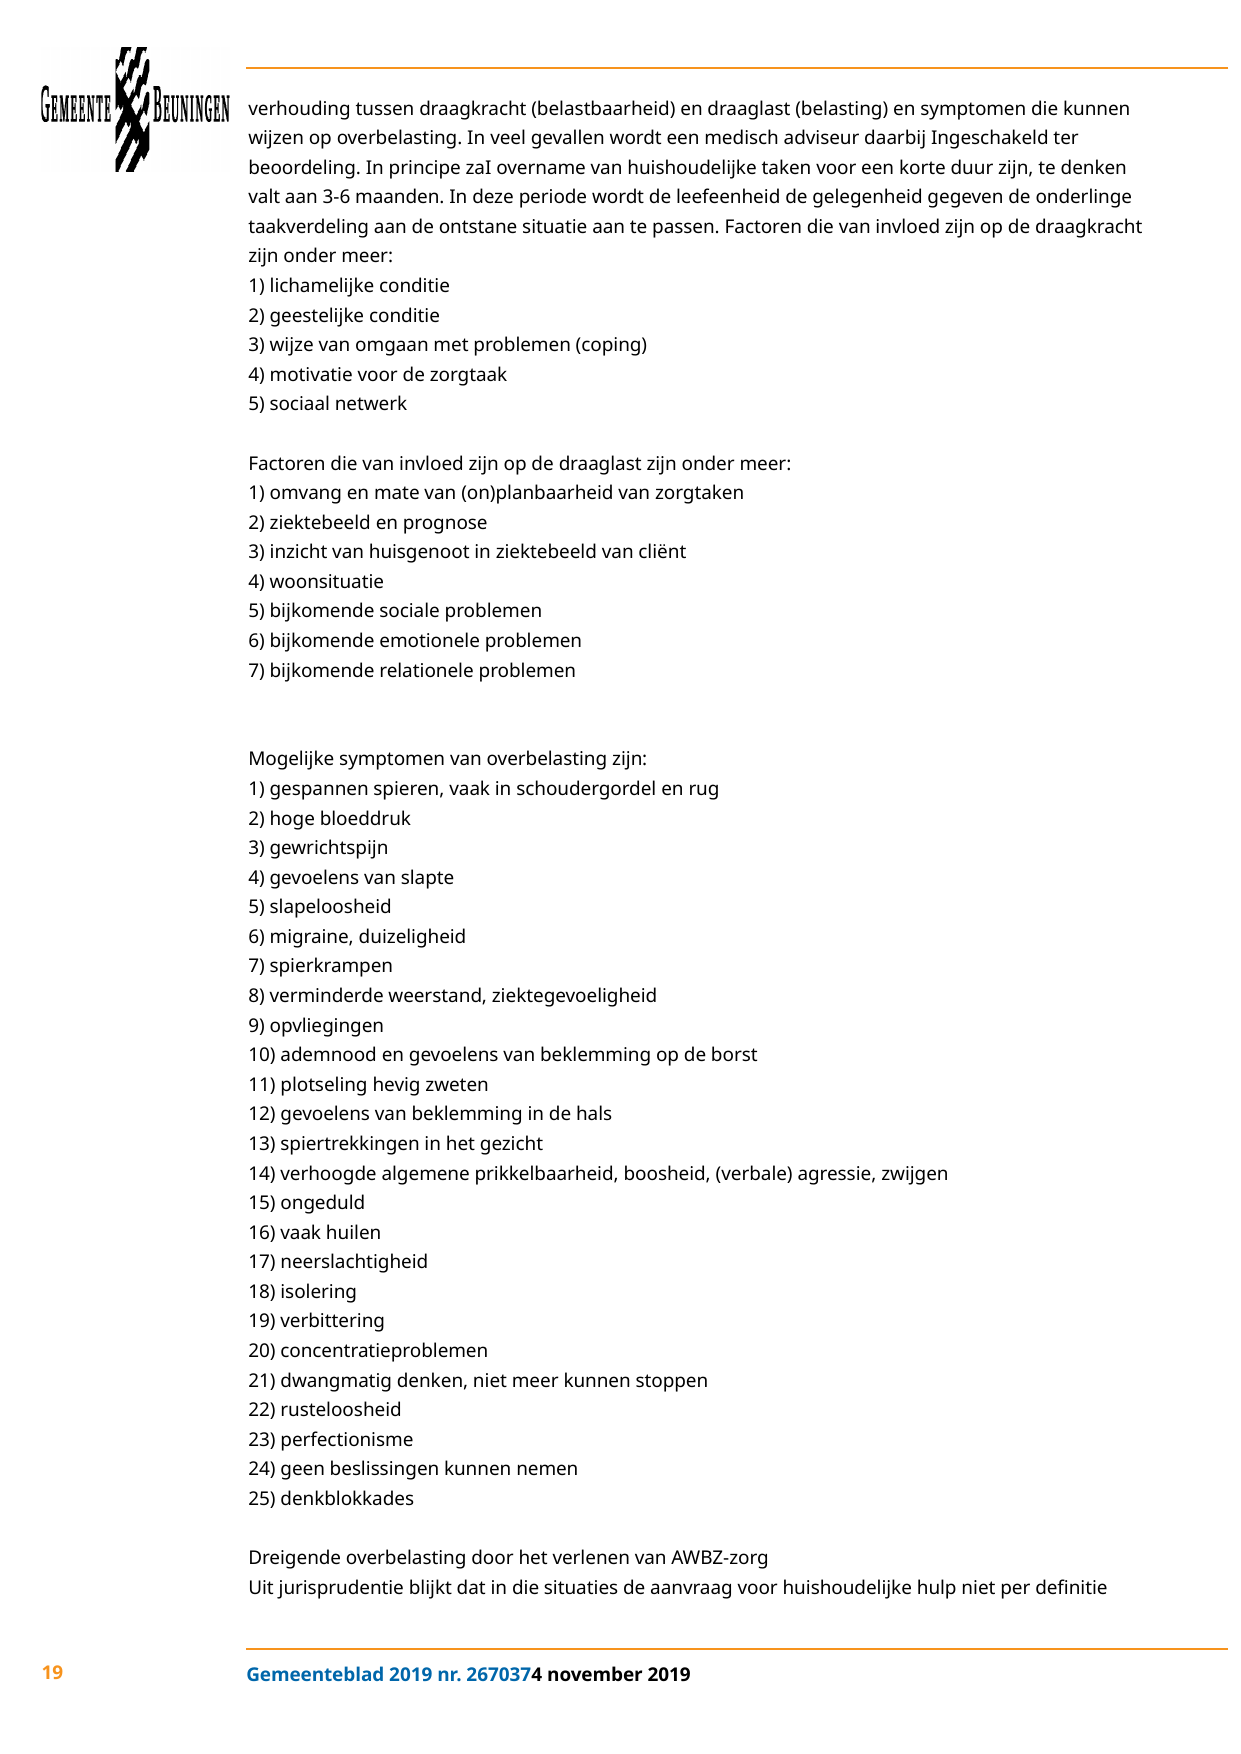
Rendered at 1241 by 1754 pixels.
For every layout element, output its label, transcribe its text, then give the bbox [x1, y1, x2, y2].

text 13) spiertrekkingen in het gezicht [248, 1130, 1152, 1156]
text 2) hoge bloeddruk [248, 805, 1152, 831]
text Uit jurisprudentie blijkt dat in die situaties de aanvraag voor huishoudelijke hulp niet per definitie [248, 1574, 1152, 1600]
text 12) gevoelens van beklemming in de hals [248, 1101, 1152, 1126]
text Mogelijke symptomen van overbelasting zijn: [248, 746, 1152, 771]
text 1) lichamelijke conditie [248, 272, 1152, 298]
text 20) concentratieproblemen [248, 1337, 1152, 1363]
text 14) verhoogde algemene prikkelbaarheid, boosheid, (verbale) agressie, zwijgen [248, 1160, 1152, 1186]
text 7) spierkrampen [248, 953, 1152, 978]
text 1) omvang en mate van (on)planbaarheid van zorgtaken [248, 479, 1152, 505]
text 5) sociaal netwerk [248, 391, 1152, 416]
text 4) woonsituatie [248, 568, 1152, 594]
text 4) gevoelens van slapte [248, 864, 1152, 890]
text 15) ongeduld [248, 1189, 1152, 1215]
text 24) geen beslissingen kunnen nemen [248, 1456, 1152, 1481]
text 22) rusteloosheid [248, 1396, 1152, 1422]
text 3) gewrichtspijn [248, 834, 1152, 860]
text 25) denkblokkades [248, 1485, 1152, 1511]
text 3) inzicht van huisgenoot in ziektebeeld van cliënt [248, 538, 1152, 564]
text 10) ademnood en gevoelens van beklemming op de borst [248, 1041, 1152, 1067]
text 9) opvliegingen [248, 1012, 1152, 1038]
text 11) plotseling hevig zweten [248, 1071, 1152, 1097]
text 23) perfectionisme [248, 1426, 1152, 1452]
text 5) slapeloosheid [248, 893, 1152, 919]
text Dreigende overbelasting door het verlenen van AWBZ-zorg [248, 1544, 1152, 1570]
text 3) wijze van omgaan met problemen (coping) [248, 331, 1152, 357]
text 19) verbittering [248, 1308, 1152, 1333]
text 2) ziektebeeld en prognose [248, 509, 1152, 535]
text 2) geestelijke conditie [248, 302, 1152, 328]
text 5) bijkomende sociale problemen [248, 598, 1152, 623]
text 8) verminderde weerstand, ziektegevoeligheid [248, 982, 1152, 1008]
text 6) migraine, duizeligheid [248, 923, 1152, 949]
text verhouding tussen draagkracht (belastbaarheid) en draaglast (belasting) en symptomen die kunnen wijzen op overbelasting. In veel gevallen wordt een medisch adviseur daarbij Ingeschakeld ter beoordeling. In principe zaI overname van huishoudelijke taken voor een korte duur zijn, te denken valt aan 3-6 maanden. In deze periode wordt de leefeenheid de gelegenheid gegeven de onderlinge taakverdeling aan de ontstane situatie aan te passen. Factoren die van invloed zijn op de draagkracht zijn onder meer: [248, 95, 1152, 268]
text 6) bijkomende emotionele problemen [248, 627, 1152, 653]
text 21) dwangmatig denken, niet meer kunnen stoppen [248, 1367, 1152, 1393]
text 17) neerslachtigheid [248, 1248, 1152, 1274]
text 7) bijkomende relationele problemen [248, 657, 1152, 683]
picture [41, 47, 231, 172]
text 1) gespannen spieren, vaak in schoudergordel en rug [248, 775, 1152, 801]
text 18) isolering [248, 1278, 1152, 1304]
text Factoren die van invloed zijn op de draaglast zijn onder meer: [248, 450, 1152, 476]
text 4) motivatie voor de zorgtaak [248, 361, 1152, 387]
text 16) vaak huilen [248, 1219, 1152, 1245]
